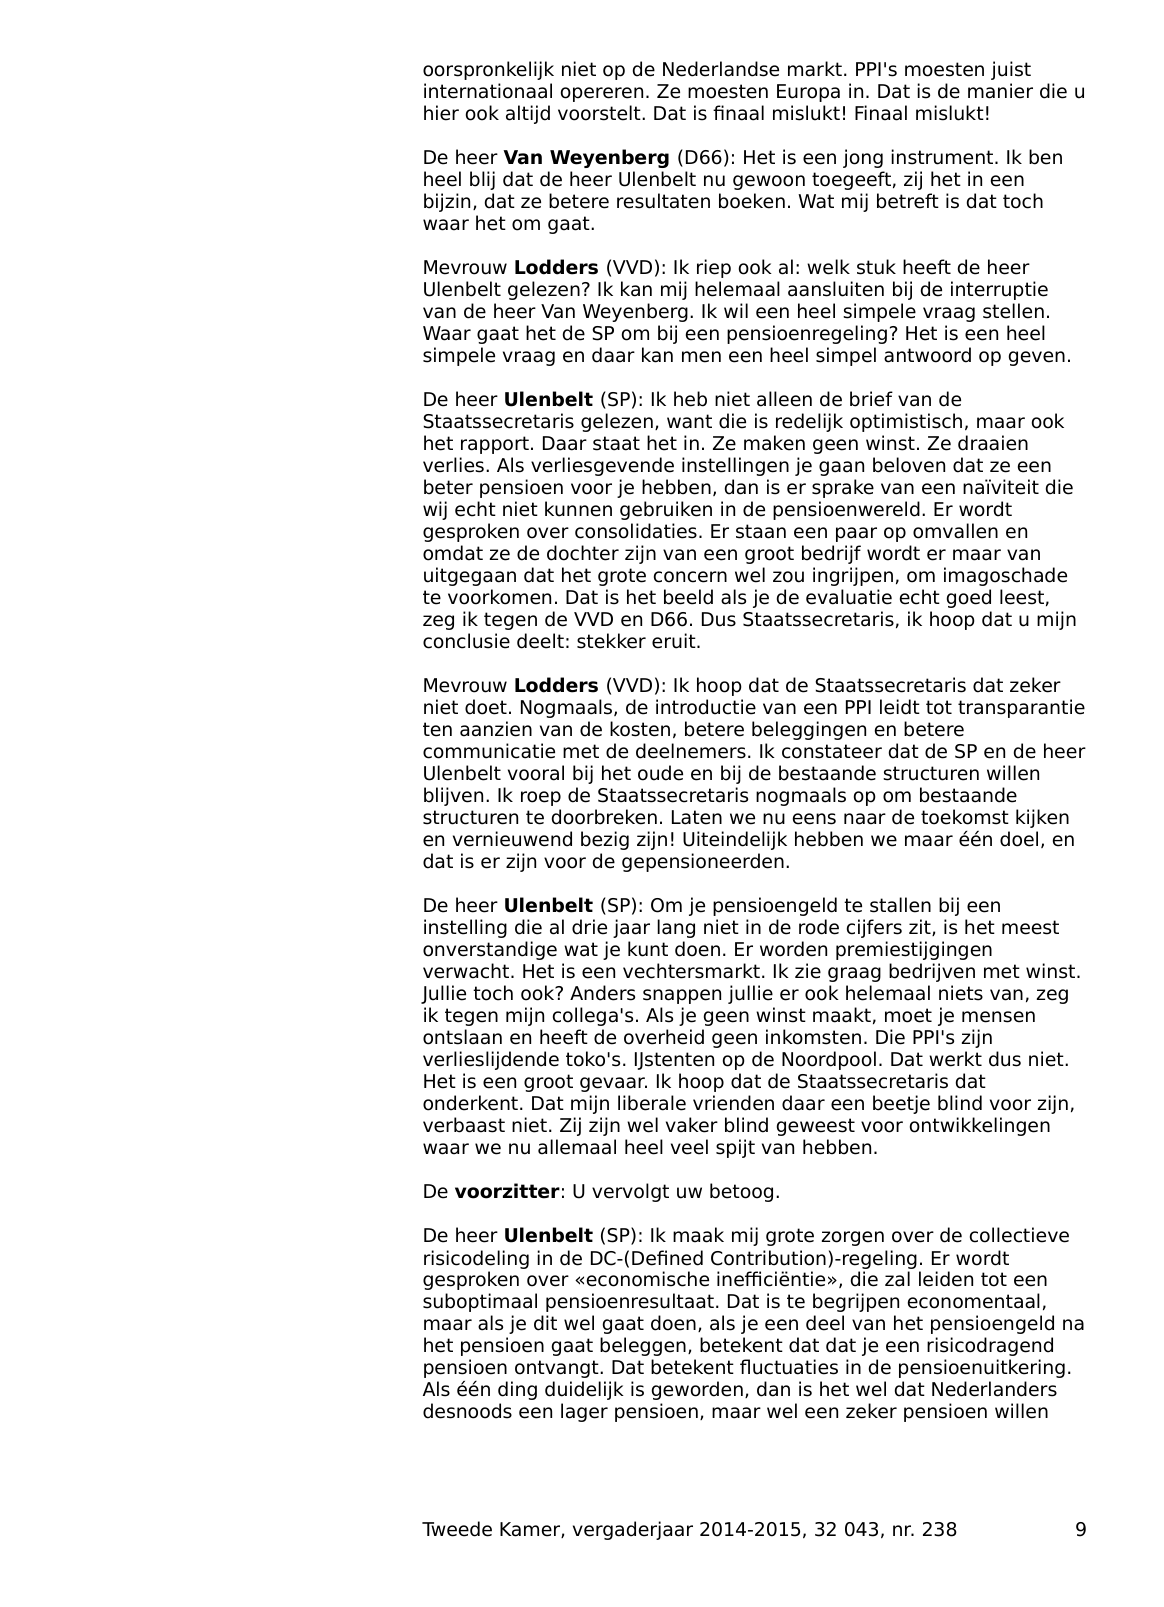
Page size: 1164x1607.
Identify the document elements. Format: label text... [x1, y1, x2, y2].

text oorspronkelijk niet op de Nederlandse markt. PPI's moesten juist internationaal opereren. Ze moesten Europa in. Dat is de manier die u hier ook altijd voorstelt. Dat is finaal mislukt! Finaal mislukt! [422, 59, 1087, 125]
text De voorzitter: U vervolgt uw betoog. [422, 1181, 1087, 1203]
text Mevrouw Lodders (VVD): Ik hoop dat de Staatssecretaris dat zeker niet doet. Nogmaals, de introductie van een PPI leidt tot transparantie ten aanzien van de kosten, betere beleggingen en betere communicatie met de deelnemers. Ik constateer dat de SP en de heer Ulenbelt vooral bij het oude en bij de bestaande structuren willen blijven. Ik roep de Staatssecretaris nogmaals op om bestaande structuren te doorbreken. Laten we nu eens naar de toekomst kijken en vernieuwend bezig zijn! Uiteindelijk hebben we maar één doel, en dat is er zijn voor de gepensioneerden. [422, 675, 1087, 873]
text De heer Ulenbelt (SP): Ik maak mij grote zorgen over de collectieve risicodeling in de DC-(Defined Contribution)-regeling. Er wordt gesproken over «economische inefficiëntie», die zal leiden tot een suboptimaal pensioenresultaat. Dat is te begrijpen economentaal, maar als je dit wel gaat doen, als je een deel van het pensioengeld na het pensioen gaat beleggen, betekent dat dat je een risicodragend pensioen ontvangt. Dat betekent fluctuaties in de pensioenuitkering. Als één ding duidelijk is geworden, dan is het wel dat Nederlanders desnoods een lager pensioen, maar wel een zeker pensioen willen [422, 1225, 1087, 1423]
text Mevrouw Lodders (VVD): Ik riep ook al: welk stuk heeft de heer Ulenbelt gelezen? Ik kan mij helemaal aansluiten bij de interruptie van de heer Van Weyenberg. Ik wil een heel simpele vraag stellen. Waar gaat het de SP om bij een pensioenregeling? Het is een heel simpele vraag en daar kan men een heel simpel antwoord op geven. [422, 257, 1087, 367]
text De heer Van Weyenberg (D66): Het is een jong instrument. Ik ben heel blij dat de heer Ulenbelt nu gewoon toegeeft, zij het in een bijzin, dat ze betere resultaten boeken. Wat mij betreft is dat toch waar het om gaat. [422, 147, 1087, 235]
text De heer Ulenbelt (SP): Ik heb niet alleen de brief van de Staatssecretaris gelezen, want die is redelijk optimistisch, maar ook het rapport. Daar staat het in. Ze maken geen winst. Ze draaien verlies. Als verliesgevende instellingen je gaan beloven dat ze een beter pensioen voor je hebben, dan is er sprake van een naïviteit die wij echt niet kunnen gebruiken in de pensioenwereld. Er wordt gesproken over consolidaties. Er staan een paar op omvallen en omdat ze de dochter zijn van een groot bedrijf wordt er maar van uitgegaan dat het grote concern wel zou ingrijpen, om imagoschade te voorkomen. Dat is het beeld als je de evaluatie echt goed leest, zeg ik tegen de VVD en D66. Dus Staatssecretaris, ik hoop dat u mijn conclusie deelt: stekker eruit. [422, 389, 1087, 653]
text De heer Ulenbelt (SP): Om je pensioengeld te stallen bij een instelling die al drie jaar lang niet in de rode cijfers zit, is het meest onverstandige wat je kunt doen. Er worden premiestijgingen verwacht. Het is een vechtersmarkt. Ik zie graag bedrijven met winst. Jullie toch ook? Anders snappen jullie er ook helemaal niets van, zeg ik tegen mijn collega's. Als je geen winst maakt, moet je mensen ontslaan en heeft de overheid geen inkomsten. Die PPI's zijn verlieslijdende toko's. IJstenten op de Noordpool. Dat werkt dus niet. Het is een groot gevaar. Ik hoop dat de Staatssecretaris dat onderkent. Dat mijn liberale vrienden daar een beetje blind voor zijn, verbaast niet. Zij zijn wel vaker blind geweest voor ontwikkelingen waar we nu allemaal heel veel spijt van hebben. [422, 895, 1087, 1159]
